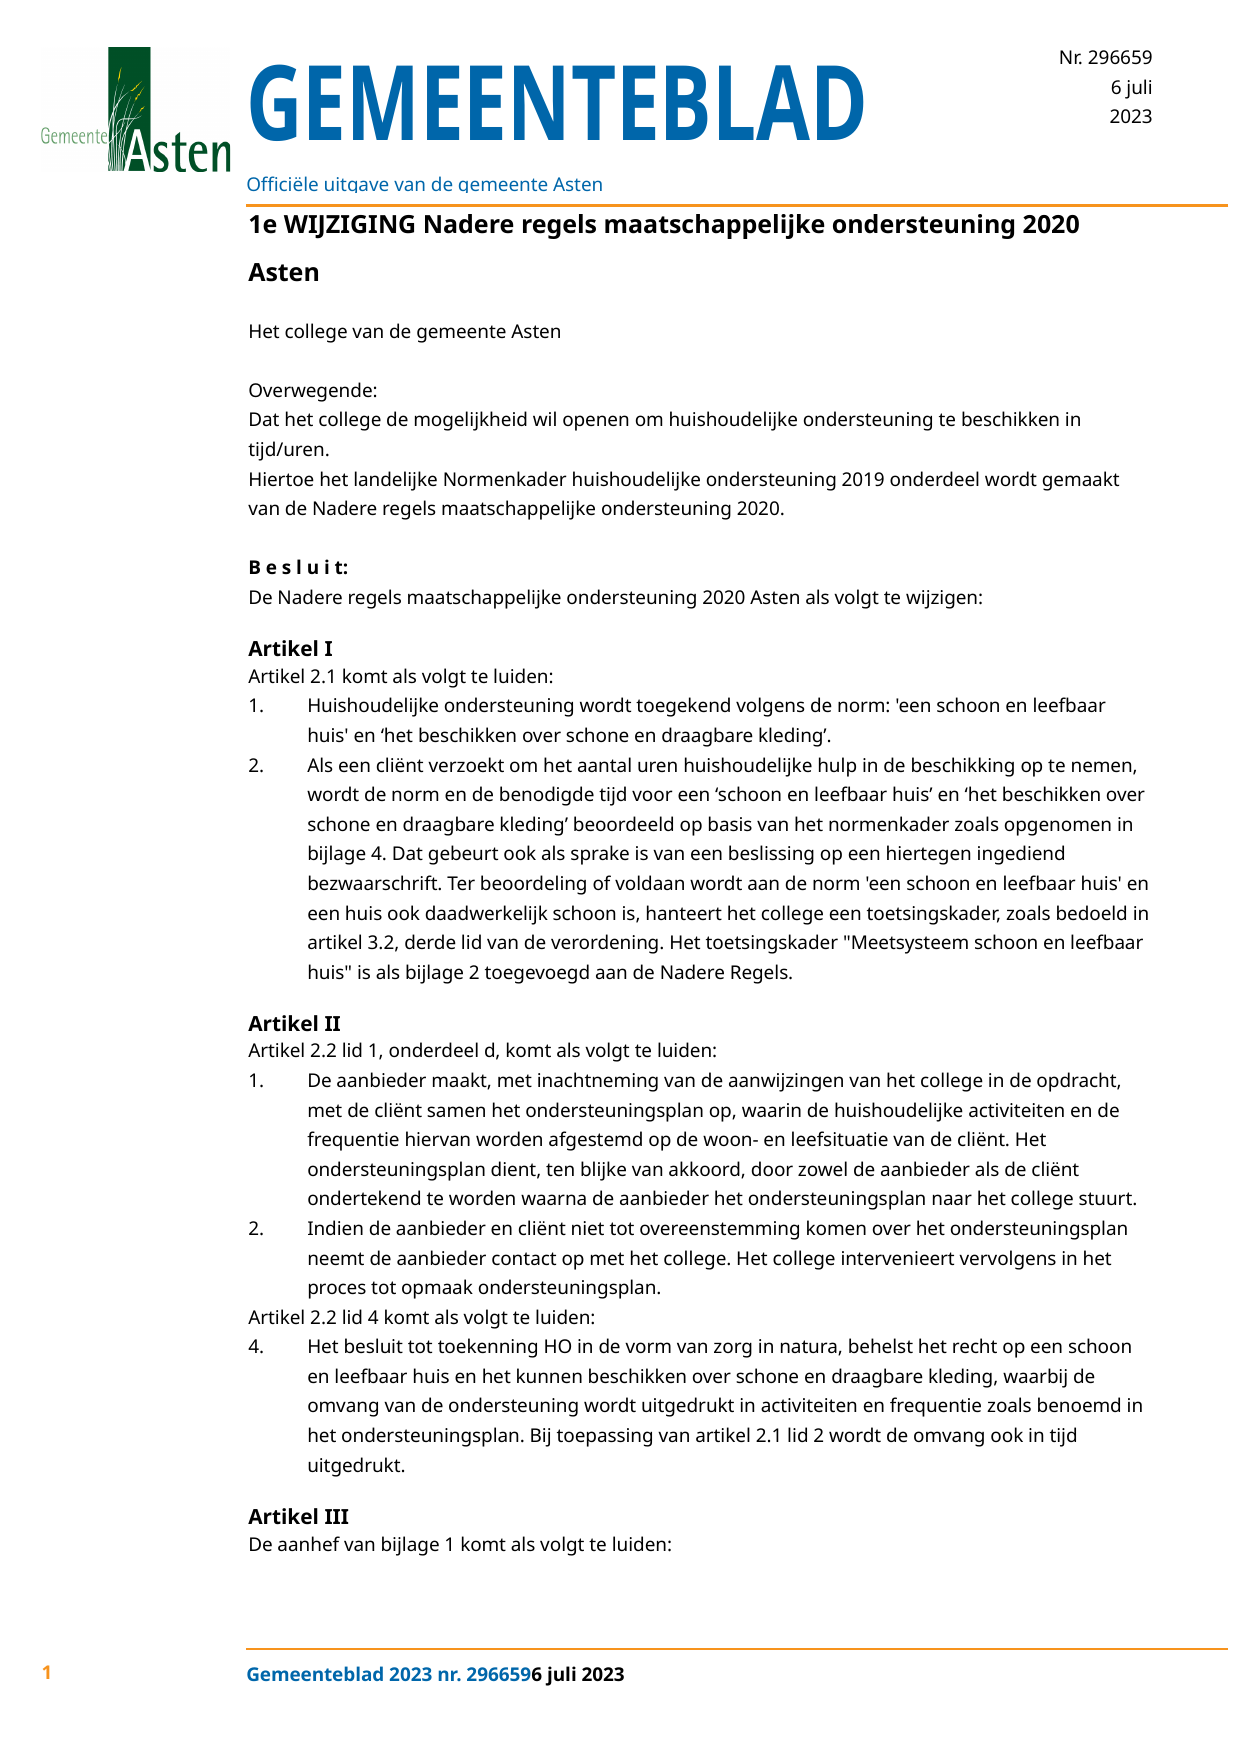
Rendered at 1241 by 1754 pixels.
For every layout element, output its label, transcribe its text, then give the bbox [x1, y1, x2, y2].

text Het college van de gemeente Asten [248, 318, 1152, 344]
text Artikel I [248, 634, 1152, 663]
list Het besluit tot toekenning HO in de vorm van zorg in natura, behelst het recht op een schoon en leefbaar huis en het kunnen beschikken over schone en draagbare kleding, waarbij de omvang van de ondersteuning wordt uitgedrukt in activiteiten en frequentie zoals benoemd in het ondersteuningsplan. Bij toepassing van artikel 2.1 lid 2 wordt de omvang ook in tijd uitgedrukt. [248, 1333, 1152, 1478]
text Dat het college de mogelijkheid wil openen om huishoudelijke ondersteuning te beschikken in tijd/uren. [248, 407, 1152, 462]
text Artikel II [248, 1009, 1152, 1038]
text Overwegende: [248, 377, 1152, 403]
text De Nadere regels maatschappelijke ondersteuning 2020 Asten als volgt te wijzigen: [248, 584, 1152, 610]
text Artikel 2.1 komt als volgt te luiden: [248, 663, 1152, 689]
list Indien de aanbieder en cliënt niet tot overeenstemming komen over het ondersteuningsplan neemt de aanbieder contact op met het college. Het college intervenieert vervolgens in het proces tot opmaak ondersteuningsplan. [248, 1215, 1152, 1300]
list Huishoudelijke ondersteuning wordt toegekend volgens de norm: 'een schoon en leefbaar huis' en ‘het beschikken over schone en draagbare kleding’. [248, 693, 1152, 748]
text B e s l u i t: [248, 554, 1152, 580]
text Artikel 2.2 lid 1, onderdeel d, komt als volgt te luiden: [248, 1038, 1152, 1063]
list Als een cliënt verzoekt om het aantal uren huishoudelijke hulp in de beschikking op te nemen, wordt de norm en de benodigde tijd voor een ‘schoon en leefbaar huis’ en ‘het beschikken over schone en draagbare kleding’ beoordeeld op basis van het normenkader zoals opgenomen in bijlage 4. Dat gebeurt ook als sprake is van een beslissing op een hiertegen ingediend bezwaarschrift. Ter beoordeling of voldaan wordt aan de norm 'een schoon en leefbaar huis' en een huis ook daadwerkelijk schoon is, hanteert het college een toetsingskader, zoals bedoeld in artikel 3.2, derde lid van de verordening. Het toetsingskader "Meetsysteem schoon en leefbaar huis" is als bijlage 2 toegevoegd aan de Nadere Regels. [248, 752, 1152, 984]
text Artikel III [248, 1502, 1152, 1531]
text Hiertoe het landelijke Normenkader huishoudelijke ondersteuning 2019 onderdeel wordt gemaakt van de Nadere regels maatschappelijke ondersteuning 2020. [248, 466, 1152, 521]
text Artikel 2.2 lid 4 komt als volgt te luiden: [248, 1304, 1152, 1330]
text De aanhef van bijlage 1 komt als volgt te luiden: [248, 1531, 1152, 1556]
picture [41, 47, 231, 172]
text 1e WIJZIGING Nadere regels maatschappelijke ondersteuning 2020 Asten [248, 207, 1152, 288]
list De aanbieder maakt, met inachtneming van de aanwijzingen van het college in de opdracht, met de cliënt samen het ondersteuningsplan op, waarin de huishoudelijke activiteiten en de frequentie hiervan worden afgestemd op de woon- en leefsituatie van de cliënt. Het ondersteuningsplan dient, ten blijke van akkoord, door zowel de aanbieder als de cliënt ondertekend te worden waarna de aanbieder het ondersteuningsplan naar het college stuurt. [248, 1067, 1152, 1211]
